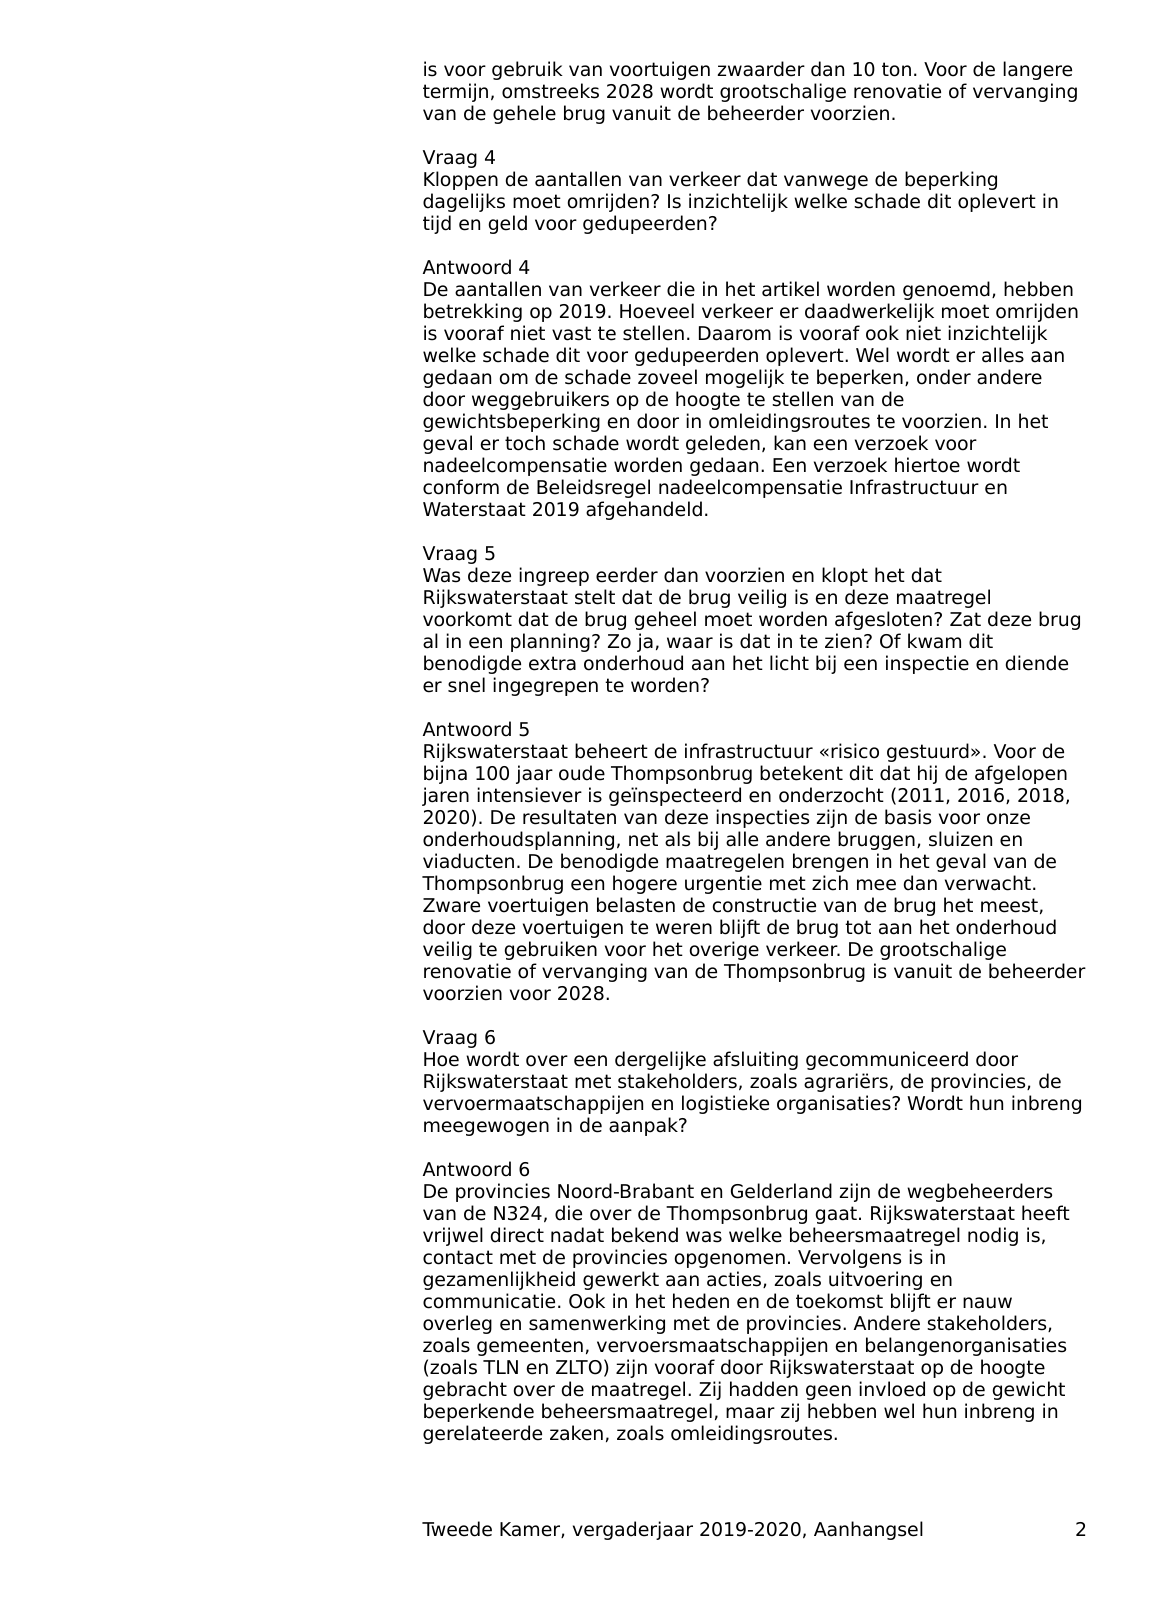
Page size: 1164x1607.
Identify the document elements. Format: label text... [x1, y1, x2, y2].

text Antwoord 4 [422, 257, 1087, 279]
text Antwoord 5 [422, 719, 1087, 741]
text Hoe wordt over een dergelijke afsluiting gecommuniceerd door Rijkswaterstaat met stakeholders, zoals agrariërs, de provincies, de vervoermaatschappijen en logistieke organisaties? Wordt hun inbreng meegewogen in de aanpak? [422, 1049, 1087, 1137]
text Vraag 4 [422, 147, 1087, 169]
text Antwoord 6 [422, 1159, 1087, 1181]
text Vraag 5 [422, 543, 1087, 565]
text Kloppen de aantallen van verkeer dat vanwege de beperking dagelijks moet omrijden? Is inzichtelijk welke schade dit oplevert in tijd en geld voor gedupeerden? [422, 169, 1087, 235]
text De provincies Noord-Brabant en Gelderland zijn de wegbeheerders van de N324, die over de Thompsonbrug gaat. Rijkswaterstaat heeft vrijwel direct nadat bekend was welke beheersmaatregel nodig is, contact met de provincies opgenomen. Vervolgens is in gezamenlijkheid gewerkt aan acties, zoals uitvoering en communicatie. Ook in het heden en de toekomst blijft er nauw overleg en samenwerking met de provincies. Andere stakeholders, zoals gemeenten, vervoersmaatschappijen en belangenorganisaties (zoals TLN en ZLTO) zijn vooraf door Rijkswaterstaat op de hoogte gebracht over de maatregel. Zij hadden geen invloed op de gewicht beperkende beheersmaatregel, maar zij hebben wel hun inbreng in gerelateerde zaken, zoals omleidingsroutes. [422, 1181, 1087, 1445]
text is voor gebruik van voortuigen zwaarder dan 10 ton. Voor de langere termijn, omstreeks 2028 wordt grootschalige renovatie of vervanging van de gehele brug vanuit de beheerder voorzien. [422, 59, 1087, 125]
text Vraag 6 [422, 1027, 1087, 1049]
text Zware voertuigen belasten de constructie van de brug het meest, door deze voertuigen te weren blijft de brug tot aan het onderhoud veilig te gebruiken voor het overige verkeer. De grootschalige renovatie of vervanging van de Thompsonbrug is vanuit de beheerder voorzien voor 2028. [422, 895, 1087, 1005]
text Was deze ingreep eerder dan voorzien en klopt het dat Rijkswaterstaat stelt dat de brug veilig is en deze maatregel voorkomt dat de brug geheel moet worden afgesloten? Zat deze brug al in een planning? Zo ja, waar is dat in te zien? Of kwam dit benodigde extra onderhoud aan het licht bij een inspectie en diende er snel ingegrepen te worden? [422, 565, 1087, 697]
text Rijkswaterstaat beheert de infrastructuur «risico gestuurd». Voor de bijna 100 jaar oude Thompsonbrug betekent dit dat hij de afgelopen jaren intensiever is geïnspecteerd en onderzocht (2011, 2016, 2018, 2020). De resultaten van deze inspecties zijn de basis voor onze onderhoudsplanning, net als bij alle andere bruggen, sluizen en viaducten. De benodigde maatregelen brengen in het geval van de Thompsonbrug een hogere urgentie met zich mee dan verwacht. [422, 741, 1087, 895]
text De aantallen van verkeer die in het artikel worden genoemd, hebben betrekking op 2019. Hoeveel verkeer er daadwerkelijk moet omrijden is vooraf niet vast te stellen. Daarom is vooraf ook niet inzichtelijk welke schade dit voor gedupeerden oplevert. Wel wordt er alles aan gedaan om de schade zoveel mogelijk te beperken, onder andere door weggebruikers op de hoogte te stellen van de gewichtsbeperking en door in omleidingsroutes te voorzien. In het geval er toch schade wordt geleden, kan een verzoek voor nadeelcompensatie worden gedaan. Een verzoek hiertoe wordt conform de Beleidsregel nadeelcompensatie Infrastructuur en Waterstaat 2019 afgehandeld. [422, 279, 1087, 521]
